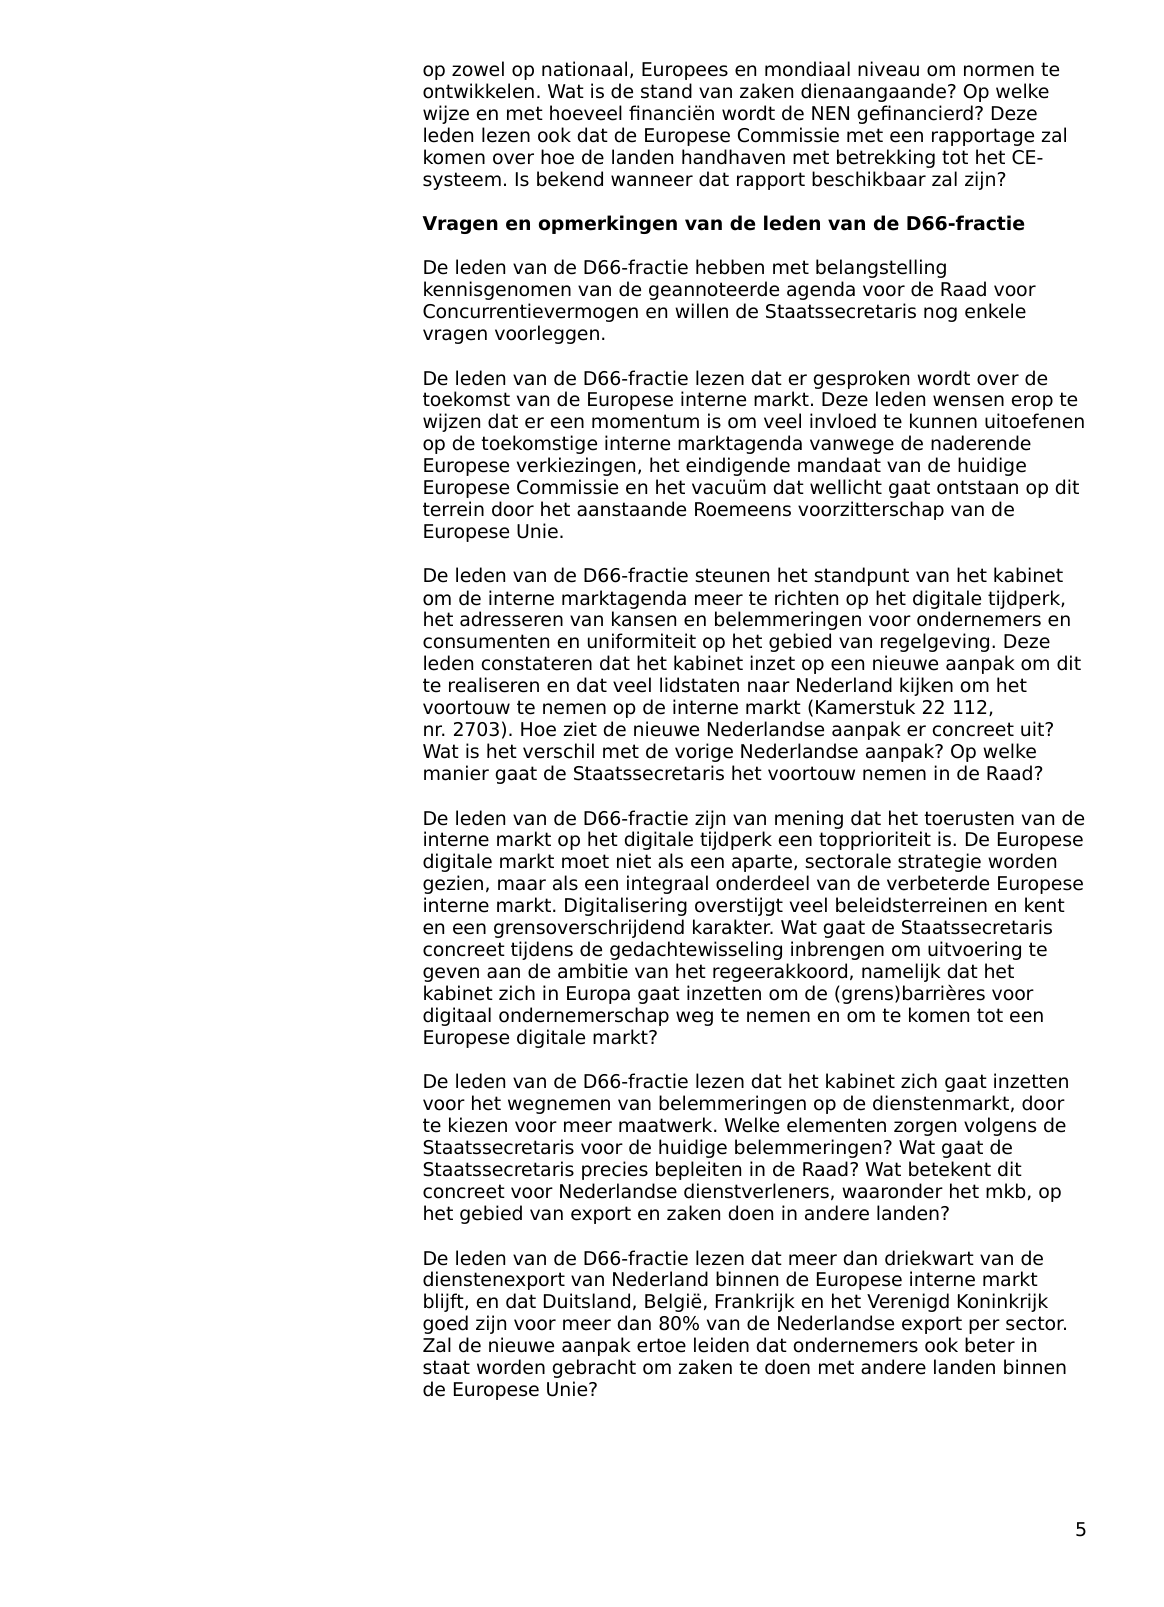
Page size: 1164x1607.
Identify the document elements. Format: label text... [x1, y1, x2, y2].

text De leden van de D66-fractie lezen dat het kabinet zich gaat inzetten voor het wegnemen van belemmeringen op de dienstenmarkt, door te kiezen voor meer maatwerk. Welke elementen zorgen volgens de Staatssecretaris voor de huidige belemmeringen? Wat gaat de Staatssecretaris precies bepleiten in de Raad? Wat betekent dit concreet voor Nederlandse dienstverleners, waaronder het mkb, op het gebied van export en zaken doen in andere landen? [422, 1071, 1087, 1225]
text De leden van de D66-fractie zijn van mening dat het toerusten van de interne markt op het digitale tijdperk een topprioriteit is. De Europese digitale markt moet niet als een aparte, sectorale strategie worden gezien, maar als een integraal onderdeel van de verbeterde Europese interne markt. Digitalisering overstijgt veel beleidsterreinen en kent en een grensoverschrijdend karakter. Wat gaat de Staatssecretaris concreet tijdens de gedachtewisseling inbrengen om uitvoering te geven aan de ambitie van het regeerakkoord, namelijk dat het kabinet zich in Europa gaat inzetten om de (grens)barrières voor digitaal ondernemerschap weg te nemen en om te komen tot een Europese digitale markt? [422, 807, 1087, 1049]
subtitle Vragen en opmerkingen van de leden van de D66-fractie [422, 213, 1087, 235]
text De leden van de D66-fractie lezen dat er gesproken wordt over de toekomst van de Europese interne markt. Deze leden wensen erop te wijzen dat er een momentum is om veel invloed te kunnen uitoefenen op de toekomstige interne marktagenda vanwege de naderende Europese verkiezingen, het eindigende mandaat van de huidige Europese Commissie en het vacuüm dat wellicht gaat ontstaan op dit terrein door het aanstaande Roemeens voorzitterschap van de Europese Unie. [422, 367, 1087, 543]
text De leden van de D66-fractie lezen dat meer dan driekwart van de dienstenexport van Nederland binnen de Europese interne markt blijft, en dat Duitsland, België, Frankrijk en het Verenigd Koninkrijk goed zijn voor meer dan 80% van de Nederlandse export per sector. Zal de nieuwe aanpak ertoe leiden dat ondernemers ook beter in staat worden gebracht om zaken te doen met andere landen binnen de Europese Unie? [422, 1247, 1087, 1401]
text De leden van de D66-fractie steunen het standpunt van het kabinet om de interne marktagenda meer te richten op het digitale tijdperk, het adresseren van kansen en belemmeringen voor ondernemers en consumenten en uniformiteit op het gebied van regelgeving. Deze leden constateren dat het kabinet inzet op een nieuwe aanpak om dit te realiseren en dat veel lidstaten naar Nederland kijken om het voortouw te nemen op de interne markt (Kamerstuk 22 112, nr. 2703). Hoe ziet de nieuwe Nederlandse aanpak er concreet uit? Wat is het verschil met de vorige Nederlandse aanpak? Op welke manier gaat de Staatssecretaris het voortouw nemen in de Raad? [422, 565, 1087, 785]
text De leden van de D66-fractie hebben met belangstelling kennisgenomen van de geannoteerde agenda voor de Raad voor Concurrentievermogen en willen de Staatssecretaris nog enkele vragen voorleggen. [422, 257, 1087, 345]
text op zowel op nationaal, Europees en mondiaal niveau om normen te ontwikkelen. Wat is de stand van zaken dienaangaande? Op welke wijze en met hoeveel financiën wordt de NEN gefinancierd? Deze leden lezen ook dat de Europese Commissie met een rapportage zal komen over hoe de landen handhaven met betrekking tot het CE-systeem. Is bekend wanneer dat rapport beschikbaar zal zijn? [422, 59, 1087, 191]
